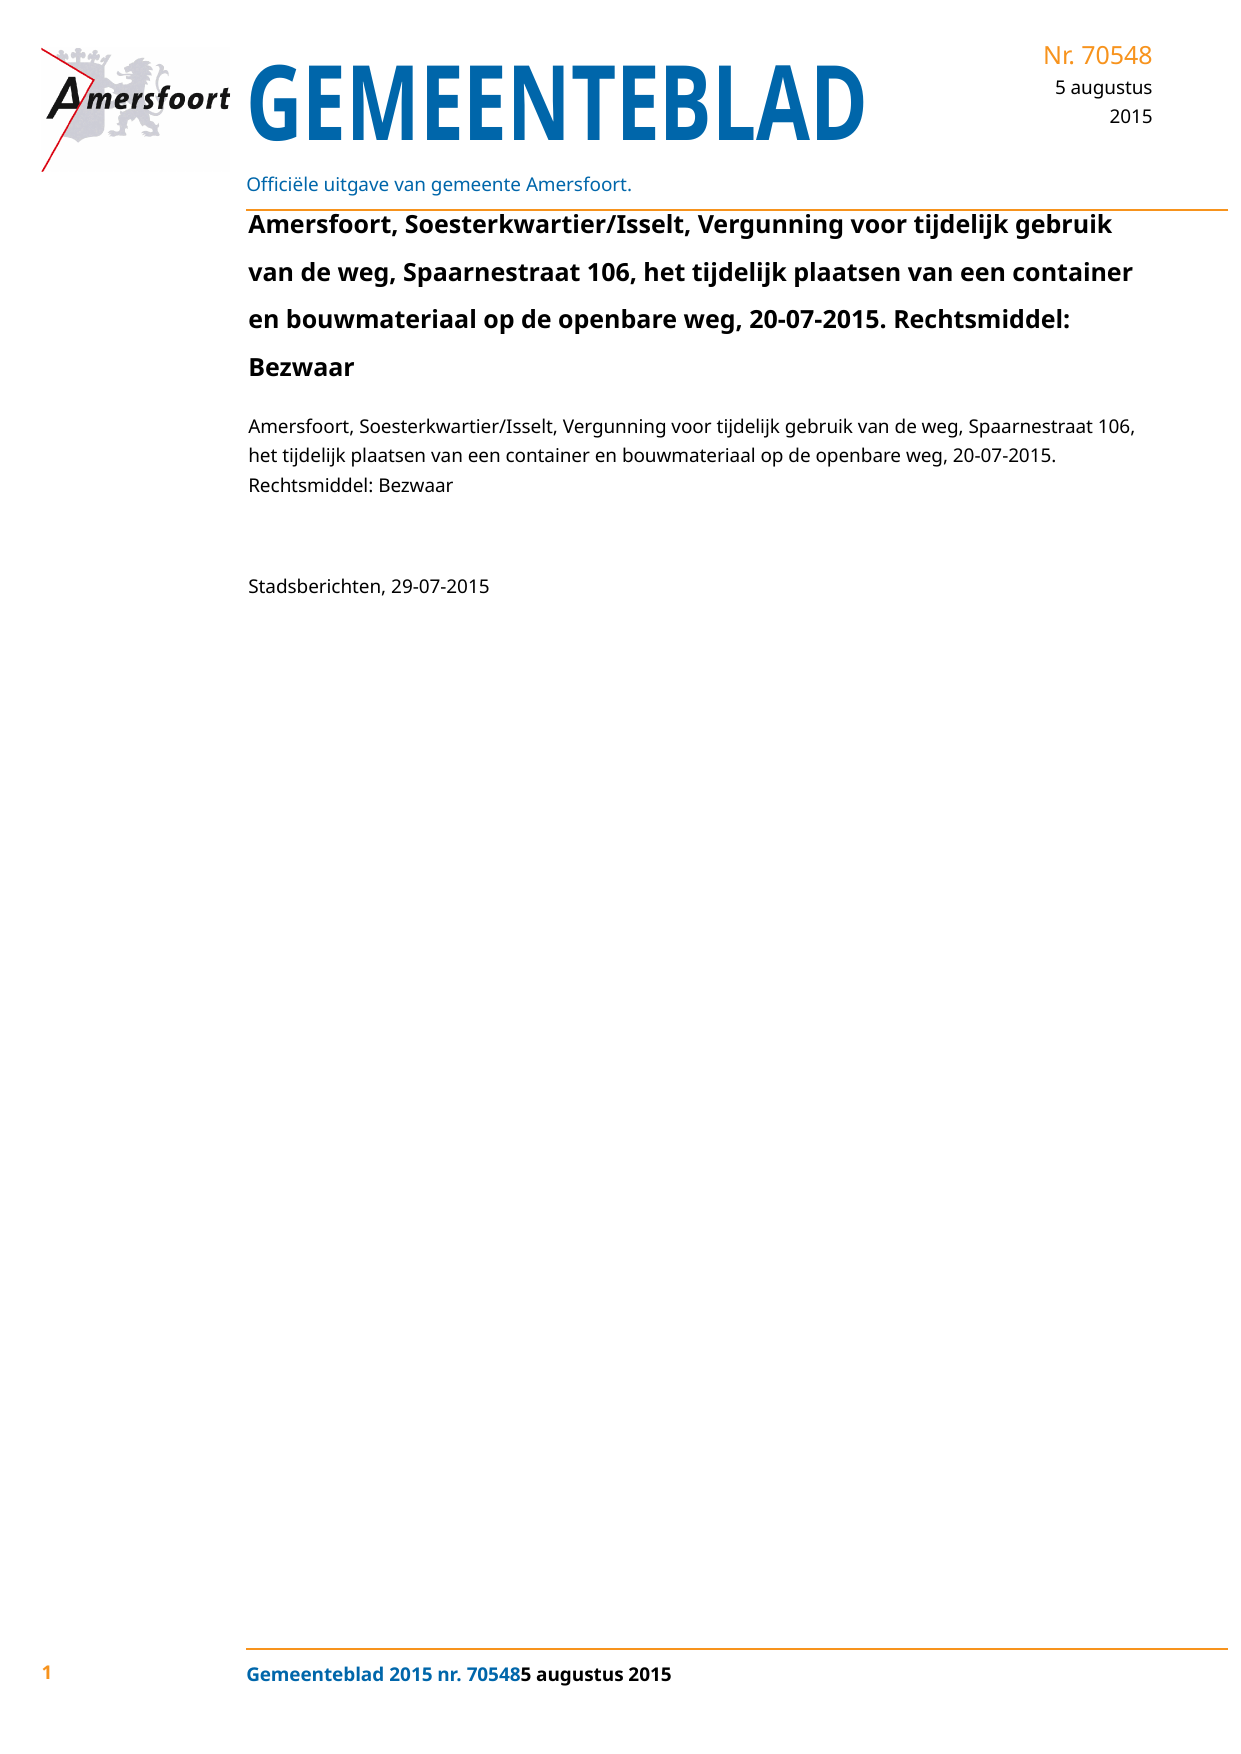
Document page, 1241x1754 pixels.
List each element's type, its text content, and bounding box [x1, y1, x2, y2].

picture [41, 47, 231, 172]
text Stadsberichten, 29-07-2015 [248, 573, 1152, 599]
text Amersfoort, Soesterkwartier/Isselt, Vergunning voor tijdelijk gebruik van de weg, Spaarnestraat 106, het tijdelijk plaatsen van een container en bouwmateriaal op de openbare weg, 20-07-2015. Rechtsmiddel: Bezwaar [248, 413, 1152, 498]
text Amersfoort, Soesterkwartier/Isselt, Vergunning voor tijdelijk gebruik van de weg, Spaarnestraat 106, het tijdelijk plaatsen van een container en bouwmateriaal op de openbare weg, 20-07-2015. Rechtsmiddel: Bezwaar [248, 211, 1152, 384]
